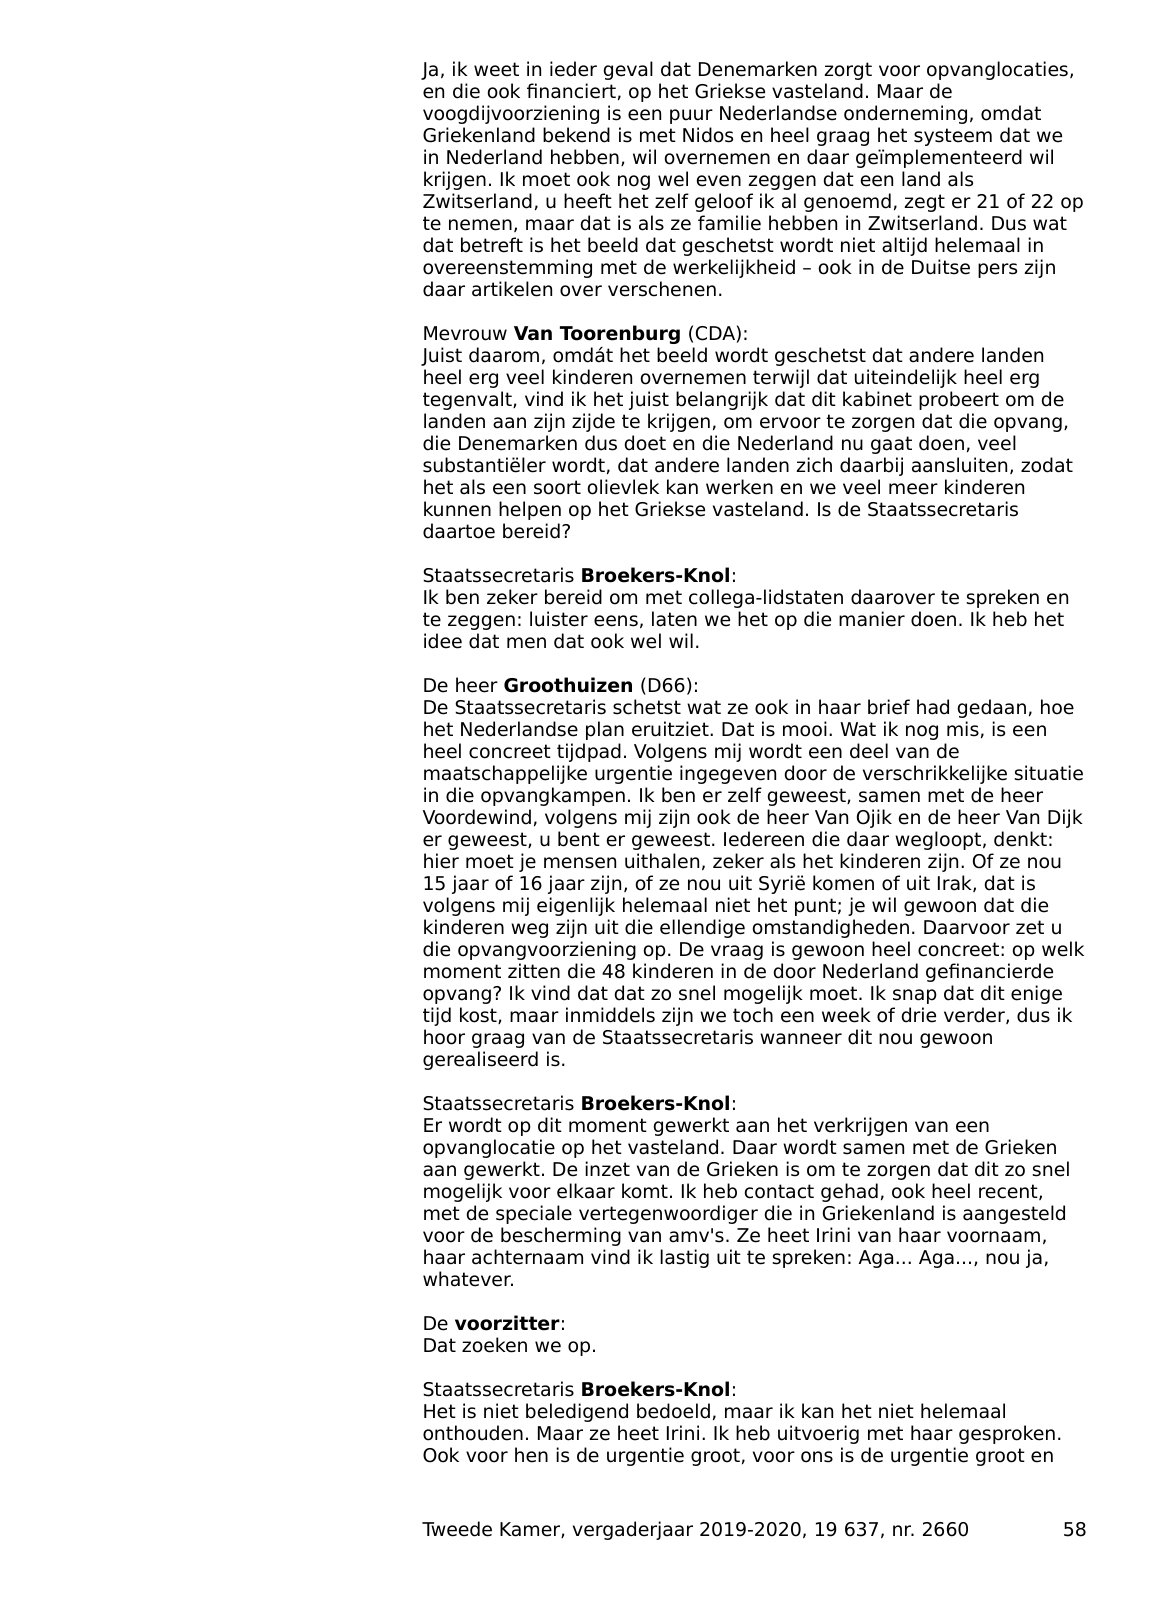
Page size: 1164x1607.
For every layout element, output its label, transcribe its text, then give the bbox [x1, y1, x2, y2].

text De voorzitter: [422, 1313, 1087, 1335]
text Staatssecretaris Broekers-Knol: [422, 565, 1087, 587]
text Mevrouw Van Toorenburg (CDA): [422, 323, 1087, 345]
text Juist daarom, omdát het beeld wordt geschetst dat andere landen heel erg veel kinderen overnemen terwijl dat uiteindelijk heel erg tegenvalt, vind ik het juist belangrijk dat dit kabinet probeert om de landen aan zijn zijde te krijgen, om ervoor te zorgen dat die opvang, die Denemarken dus doet en die Nederland nu gaat doen, veel substantiëler wordt, dat andere landen zich daarbij aansluiten, zodat het als een soort olievlek kan werken en we veel meer kinderen kunnen helpen op het Griekse vasteland. Is de Staatssecretaris daartoe bereid? [422, 345, 1087, 543]
text De heer Groothuizen (D66): [422, 675, 1087, 697]
text Dat zoeken we op. [422, 1335, 1087, 1357]
text Het is niet beledigend bedoeld, maar ik kan het niet helemaal onthouden. Maar ze heet Irini. Ik heb uitvoerig met haar gesproken. Ook voor hen is de urgentie groot, voor ons is de urgentie groot en [422, 1401, 1087, 1467]
text Staatssecretaris Broekers-Knol: [422, 1093, 1087, 1115]
text Ja, ik weet in ieder geval dat Denemarken zorgt voor opvanglocaties, en die ook financiert, op het Griekse vasteland. Maar de voogdijvoorziening is een puur Nederlandse onderneming, omdat Griekenland bekend is met Nidos en heel graag het systeem dat we in Nederland hebben, wil overnemen en daar geïmplementeerd wil krijgen. Ik moet ook nog wel even zeggen dat een land als Zwitserland, u heeft het zelf geloof ik al genoemd, zegt er 21 of 22 op te nemen, maar dat is als ze familie hebben in Zwitserland. Dus wat dat betreft is het beeld dat geschetst wordt niet altijd helemaal in overeenstemming met de werkelijkheid – ook in de Duitse pers zijn daar artikelen over verschenen. [422, 59, 1087, 301]
text De Staatssecretaris schetst wat ze ook in haar brief had gedaan, hoe het Nederlandse plan eruitziet. Dat is mooi. Wat ik nog mis, is een heel concreet tijdpad. Volgens mij wordt een deel van de maatschappelijke urgentie ingegeven door de verschrikkelijke situatie in die opvangkampen. Ik ben er zelf geweest, samen met de heer Voordewind, volgens mij zijn ook de heer Van Ojik en de heer Van Dijk er geweest, u bent er geweest. Iedereen die daar wegloopt, denkt: hier moet je mensen uithalen, zeker als het kinderen zijn. Of ze nou 15 jaar of 16 jaar zijn, of ze nou uit Syrië komen of uit Irak, dat is volgens mij eigenlijk helemaal niet het punt; je wil gewoon dat die kinderen weg zijn uit die ellendige omstandigheden. Daarvoor zet u die opvangvoorziening op. De vraag is gewoon heel concreet: op welk moment zitten die 48 kinderen in de door Nederland gefinancierde opvang? Ik vind dat dat zo snel mogelijk moet. Ik snap dat dit enige tijd kost, maar inmiddels zijn we toch een week of drie verder, dus ik hoor graag van de Staatssecretaris wanneer dit nou gewoon gerealiseerd is. [422, 697, 1087, 1071]
text Ik ben zeker bereid om met collega-lidstaten daarover te spreken en te zeggen: luister eens, laten we het op die manier doen. Ik heb het idee dat men dat ook wel wil. [422, 587, 1087, 653]
text Er wordt op dit moment gewerkt aan het verkrijgen van een opvanglocatie op het vasteland. Daar wordt samen met de Grieken aan gewerkt. De inzet van de Grieken is om te zorgen dat dit zo snel mogelijk voor elkaar komt. Ik heb contact gehad, ook heel recent, met de speciale vertegenwoordiger die in Griekenland is aangesteld voor de bescherming van amv's. Ze heet Irini van haar voornaam, haar achternaam vind ik lastig uit te spreken: Aga... Aga..., nou ja, whatever. [422, 1115, 1087, 1291]
text Staatssecretaris Broekers-Knol: [422, 1379, 1087, 1401]
